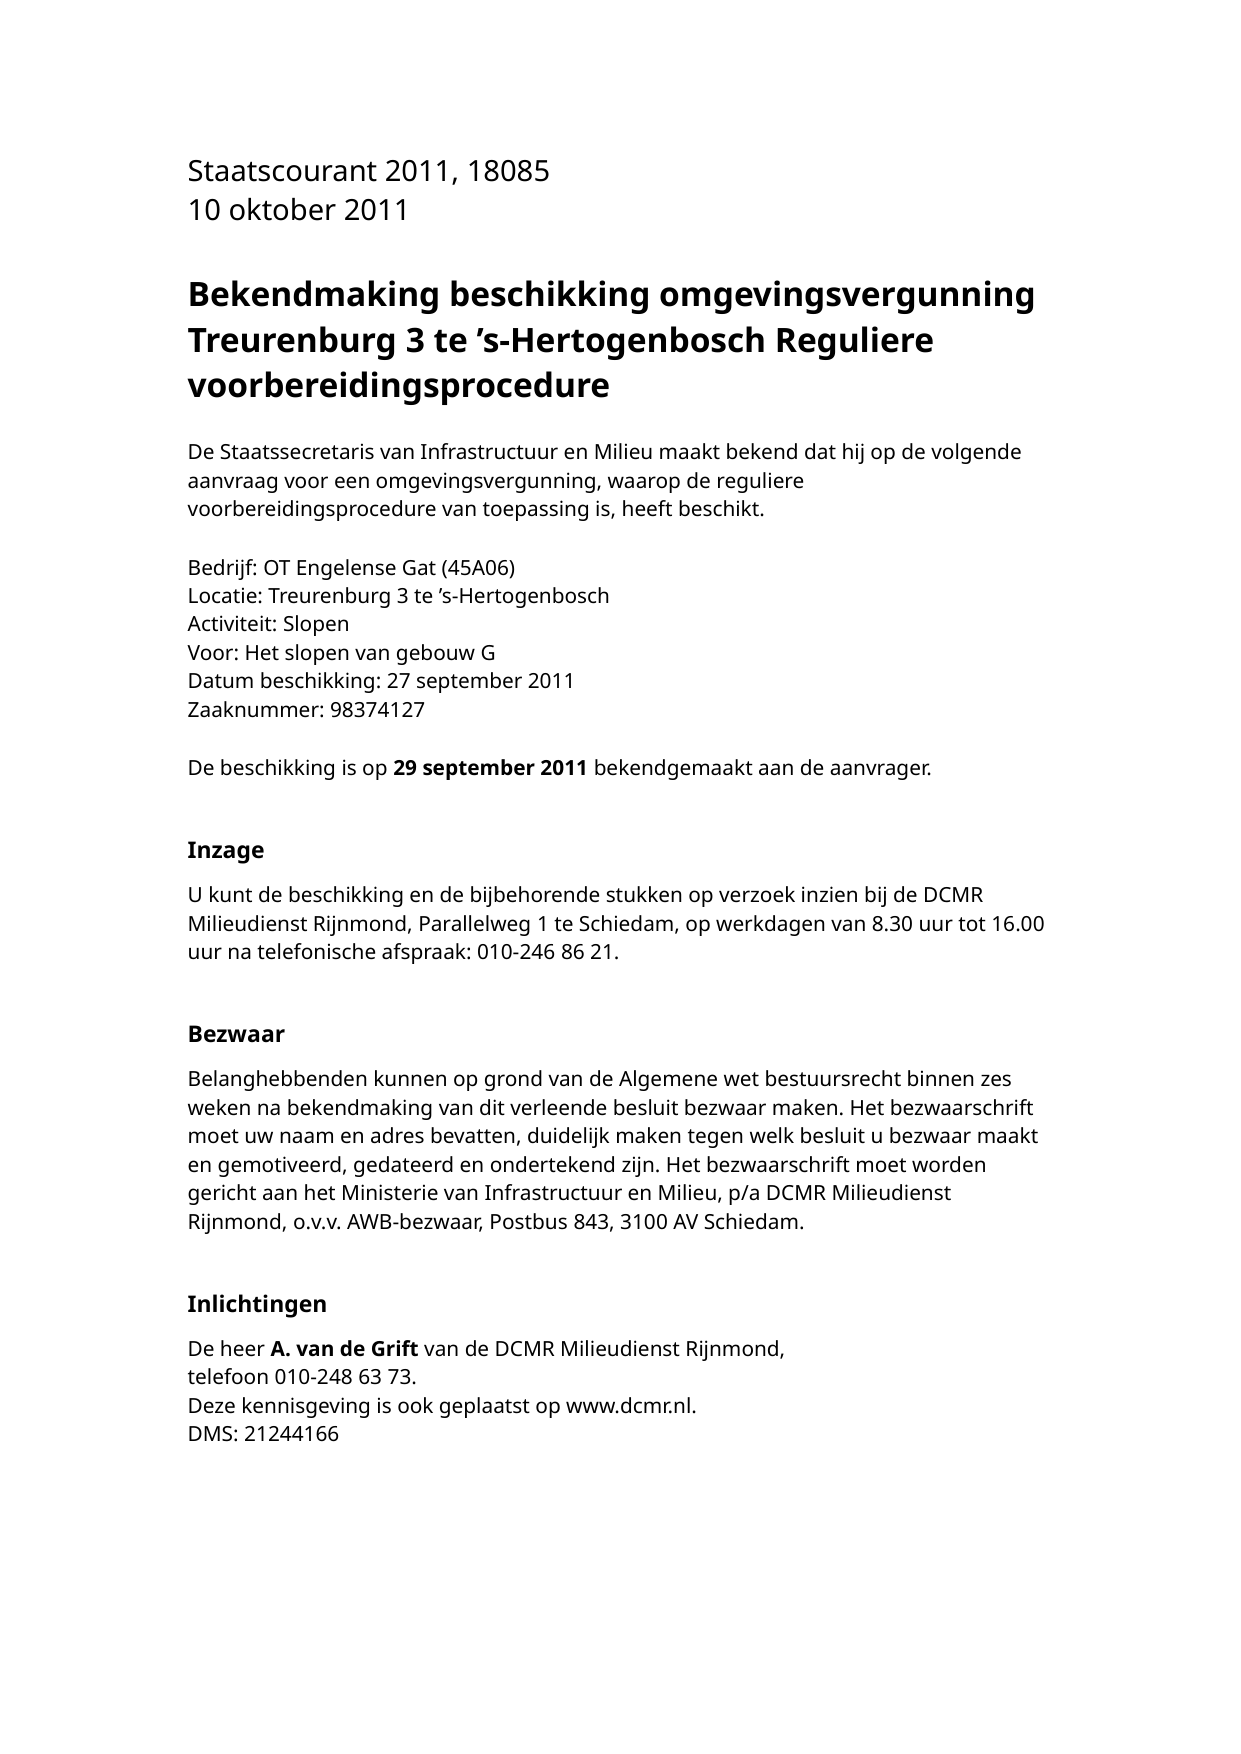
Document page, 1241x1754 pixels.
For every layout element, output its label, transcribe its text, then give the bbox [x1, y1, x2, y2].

text De beschikking is op 29 september 2011 bekendgemaakt aan de aanvrager. [187, 753, 1053, 782]
text Voor: Het slopen van gebouw G [187, 638, 1053, 666]
text Activiteit: Slopen [187, 609, 1053, 638]
text Bedrijf: OT Engelense Gat (45A06) [187, 553, 1053, 581]
text De Staatssecretaris van Infrastructuur en Milieu maakt bekend dat hij op de volgende aanvraag voor een omgevingsvergunning, waarop de reguliere voorbereidingsprocedure van toepassing is, heeft beschikt. [187, 437, 1053, 523]
text 10 oktober 2011 [187, 190, 1053, 229]
text U kunt de beschikking en de bijbehorende stukken op verzoek inzien bij de DCMR Milieudienst Rijnmond, Parallelweg 1 te Schiedam, op werkdagen van 8.30 uur tot 16.00 uur na telefonische afspraak: 010-246 86 21. [187, 881, 1053, 966]
text Zaaknummer: 98374127 [187, 695, 1053, 723]
text Belanghebbenden kunnen op grond van de Algemene wet bestuursrecht binnen zes weken na bekendmaking van dit verleende besluit bezwaar maken. Het bezwaarschrift moet uw naam en adres bevatten, duidelijk maken tegen welk besluit u bezwaar maakt en gemotiveerd, gedateerd en ondertekend zijn. Het bezwaarschrift moet worden gericht aan het Ministerie van Infrastructuur en Milieu, p/a DCMR Milieudienst Rijnmond, o.v.v. AWB-bezwaar, Postbus 843, 3100 AV Schiedam. [187, 1064, 1053, 1235]
text Staatscourant 2011, 18085 [187, 150, 1053, 190]
text telefoon 010-248 63 73. [187, 1362, 1053, 1391]
subtitle Inzage [187, 834, 1053, 866]
text Datum beschikking: 27 september 2011 [187, 666, 1053, 695]
subtitle Bezwaar [187, 1018, 1053, 1049]
text Deze kennisgeving is ook geplaatst op www.dcmr.nl. [187, 1391, 1053, 1419]
subtitle Inlichtingen [187, 1288, 1053, 1319]
text Locatie: Treurenburg 3 te ’s-Hertogenbosch [187, 581, 1053, 609]
subtitle Bekendmaking beschikking omgevingsvergunning Treurenburg 3 te ’s-Hertogenbosch Reguliere voorbereidingsprocedure [187, 271, 1053, 407]
text De heer A. van de Grift van de DCMR Milieudienst Rijnmond, [187, 1334, 1053, 1362]
text DMS: 21244166 [187, 1419, 1053, 1448]
